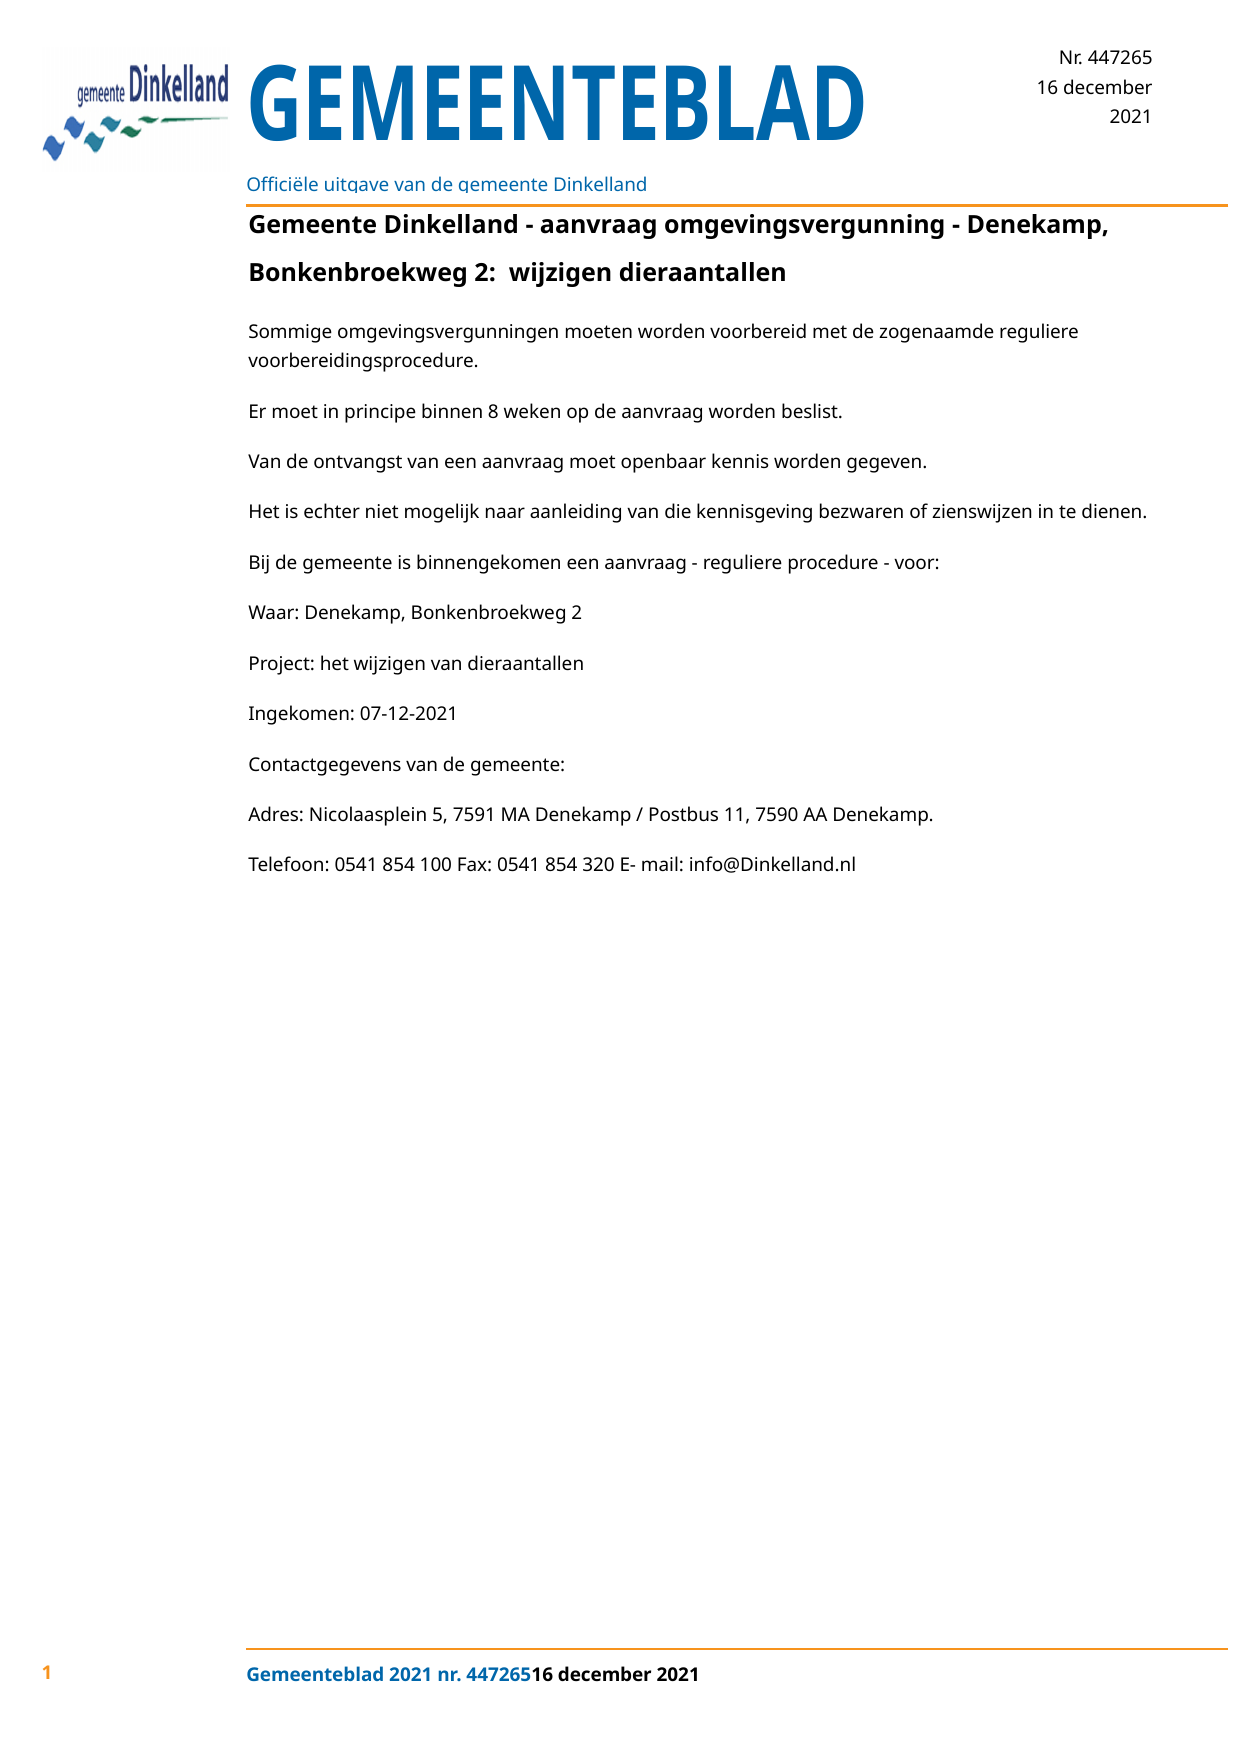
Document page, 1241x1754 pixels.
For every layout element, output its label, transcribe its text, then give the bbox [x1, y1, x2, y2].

text Project: het wijzigen van dieraantallen [248, 650, 1152, 676]
text Telefoon: 0541 854 100 Fax: 0541 854 320 E- mail: info@Dinkelland.nl [248, 852, 1152, 877]
text Het is echter niet mogelijk naar aanleiding van die kennisgeving bezwaren of zienswijzen in te dienen. [248, 499, 1152, 524]
text Ingekomen: 07-12-2021 [248, 700, 1152, 726]
text Bij de gemeente is binnengekomen een aanvraag - reguliere procedure - voor: [248, 549, 1152, 575]
text Er moet in principe binnen 8 weken op de aanvraag worden beslist. [248, 398, 1152, 424]
text Adres: Nicolaasplein 5, 7591 MA Denekamp / Postbus 11, 7590 AA Denekamp. [248, 801, 1152, 827]
picture [41, 47, 231, 172]
text Waar: Denekamp, Bonkenbroekweg 2 [248, 599, 1152, 625]
text Gemeente Dinkelland - aanvraag omgevingsvergunning - Denekamp, Bonkenbroekweg 2: wijzigen dieraantallen [248, 207, 1152, 288]
text Van de ontvangst van een aanvraag moet openbaar kennis worden gegeven. [248, 448, 1152, 474]
text Contactgegevens van de gemeente: [248, 751, 1152, 777]
text Sommige omgevingsvergunningen moeten worden voorbereid met de zogenaamde reguliere voorbereidingsprocedure. [248, 318, 1152, 373]
